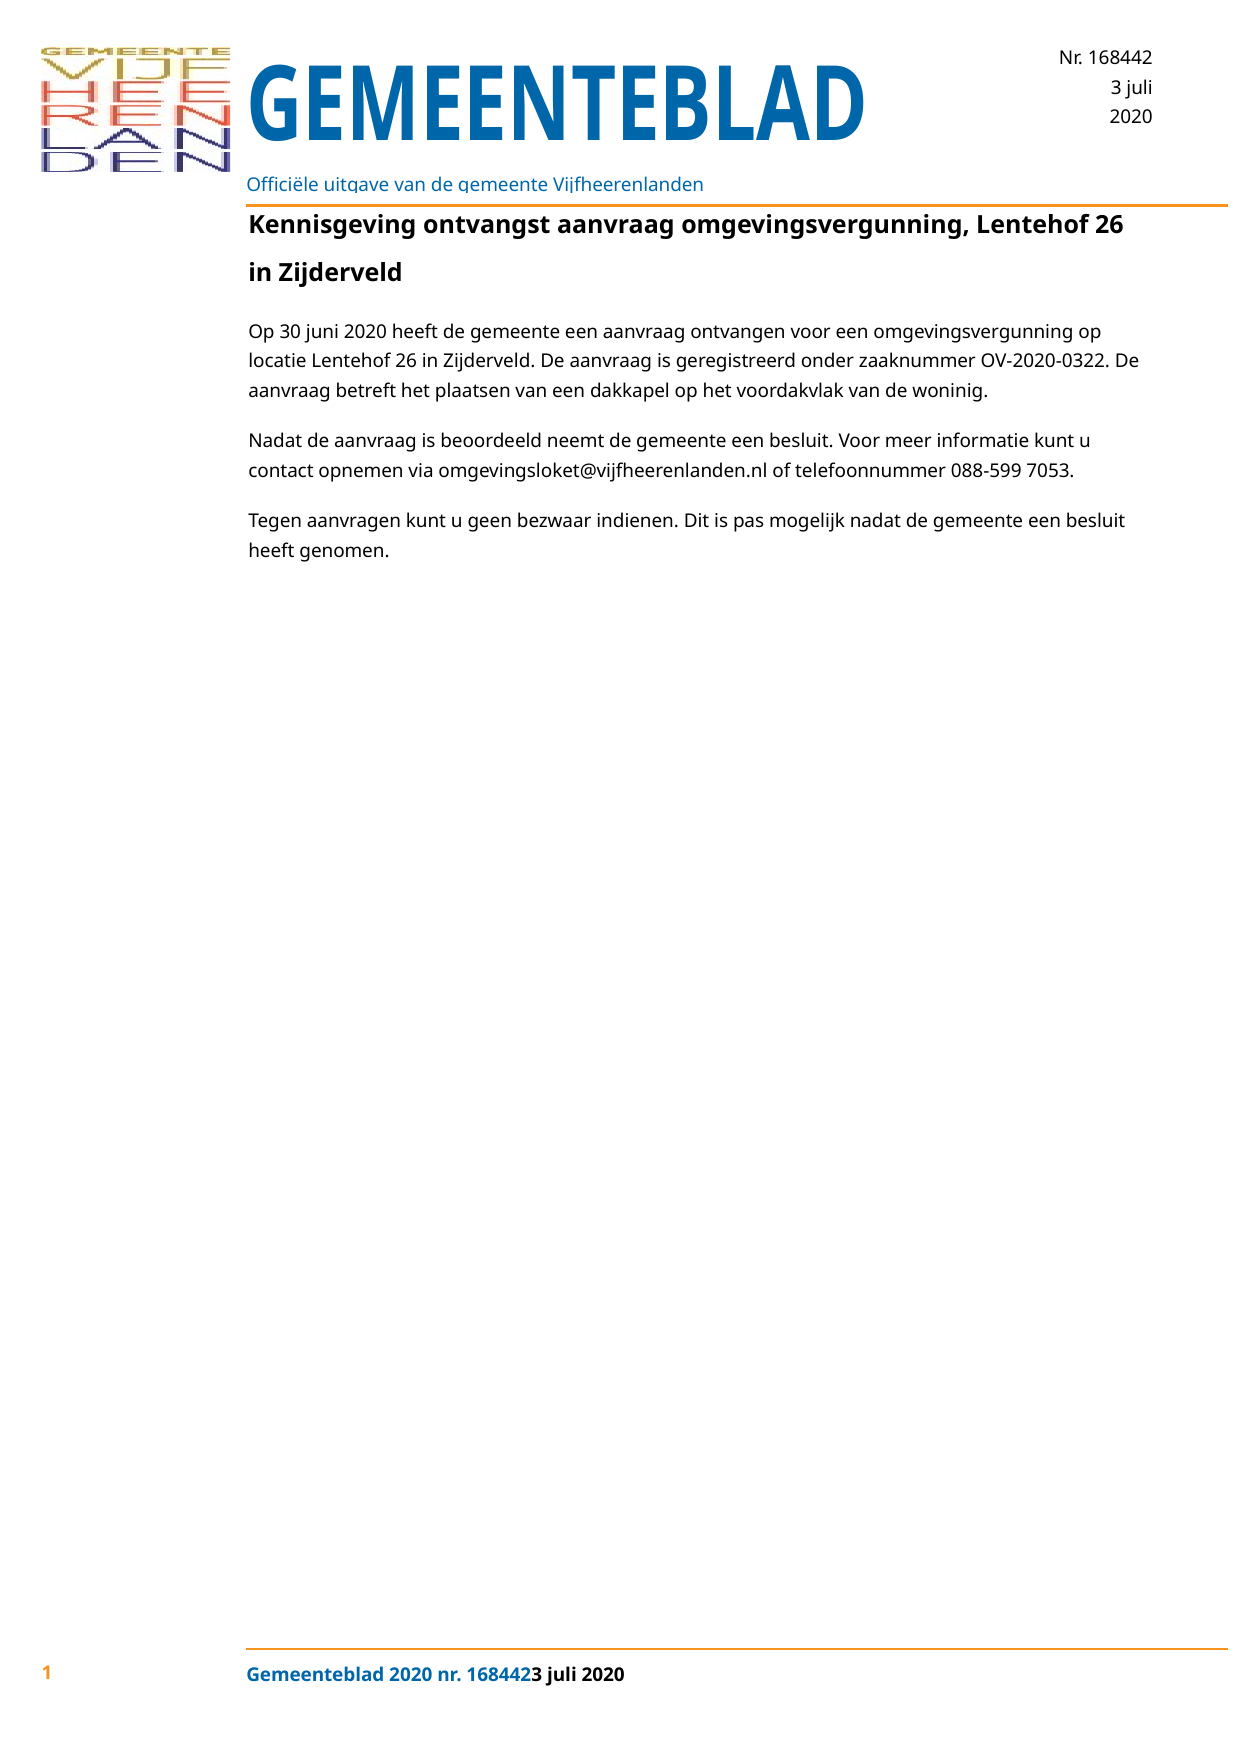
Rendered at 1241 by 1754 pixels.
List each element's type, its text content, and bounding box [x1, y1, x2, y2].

text Op 30 juni 2020 heeft de gemeente een aanvraag ontvangen voor een omgevingsvergunning op locatie Lentehof 26 in Zijderveld. De aanvraag is geregistreerd onder zaaknummer OV-2020-0322. De aanvraag betreft het plaatsen van een dakkapel op het voordakvlak van de woninig. [248, 318, 1152, 403]
text Kennisgeving ontvangst aanvraag omgevingsvergunning, Lentehof 26 in Zijderveld [248, 207, 1152, 288]
text Nadat de aanvraag is beoordeeld neemt de gemeente een besluit. Voor meer informatie kunt u contact opnemen via omgevingsloket@vijfheerenlanden.nl of telefoonnummer 088-599 7053. [248, 427, 1152, 483]
text Tegen aanvragen kunt u geen bezwaar indienen. Dit is pas mogelijk nadat de gemeente een besluit heeft genomen. [248, 507, 1152, 563]
picture [41, 47, 231, 172]
